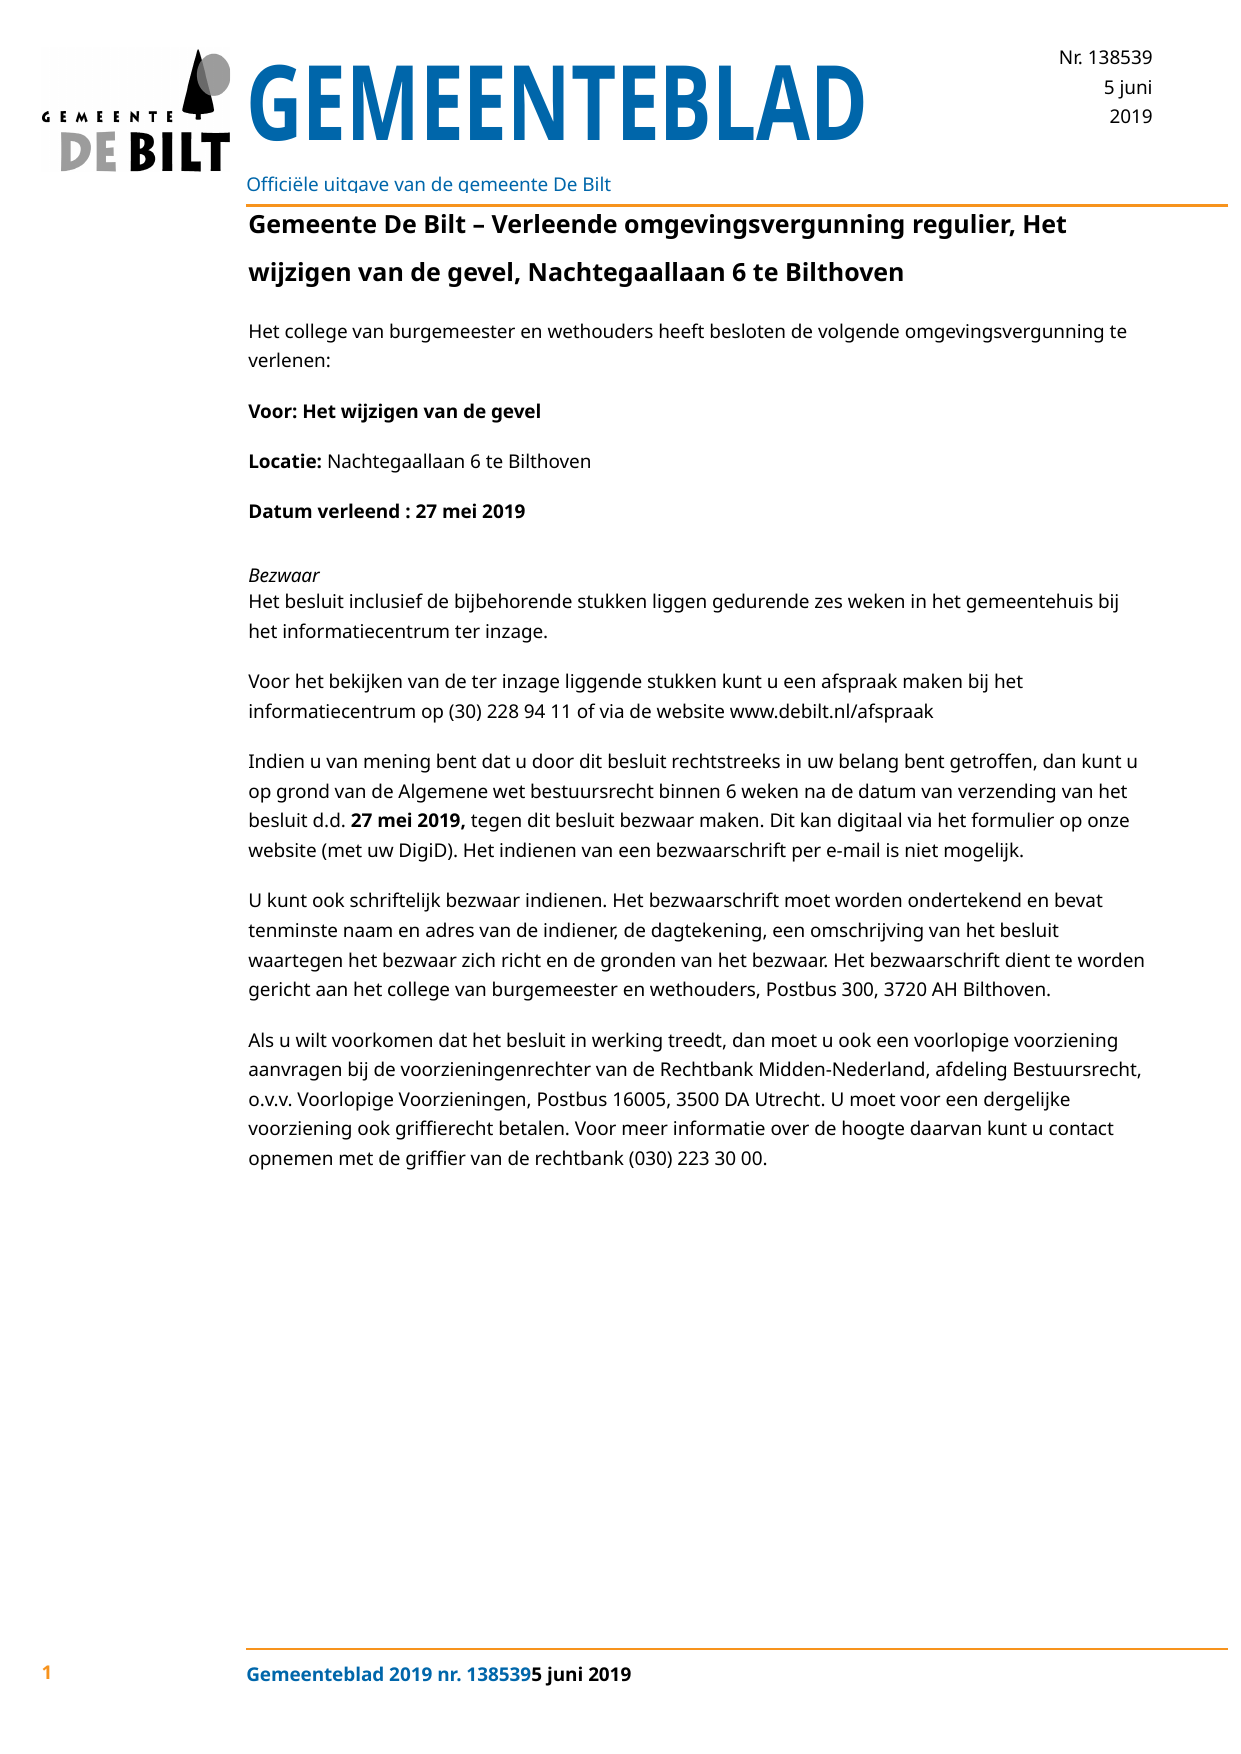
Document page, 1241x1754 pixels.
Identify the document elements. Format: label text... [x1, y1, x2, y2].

text Voor het bekijken van de ter inzage liggende stukken kunt u een afspraak maken bij het informatiecentrum op (30) 228 94 11 of via de website www.debilt.nl/afspraak [248, 668, 1152, 724]
text Voor: Het wijzigen van de gevel [248, 398, 1152, 424]
text Datum verleend : 27 mei 2019 [248, 499, 1152, 524]
text Bezwaar [248, 563, 1152, 588]
picture [41, 47, 231, 172]
text Indien u van mening bent dat u door dit besluit rechtstreeks in uw belang bent getroffen, dan kunt u op grond van de Algemene wet bestuursrecht binnen 6 weken na de datum van verzending van het besluit d.d. 27 mei 2019, tegen dit besluit bezwaar maken. Dit kan digitaal via het formulier op onze website (met uw DigiD). Het indienen van een bezwaarschrift per e-mail is niet mogelijk. [248, 748, 1152, 863]
text Gemeente De Bilt – Verleende omgevingsvergunning regulier, Het wijzigen van de gevel, Nachtegaallaan 6 te Bilthoven [248, 207, 1152, 288]
text Als u wilt voorkomen dat het besluit in werking treedt, dan moet u ook een voorlopige voorziening aanvragen bij de voorzieningenrechter van de Rechtbank Midden-Nederland, afdeling Bestuursrecht, o.v.v. Voorlopige Voorzieningen, Postbus 16005, 3500 DA Utrecht. U moet voor een dergelijke voorziening ook griffierecht betalen. Voor meer informatie over de hoogte daarvan kunt u contact opnemen met de griffier van de rechtbank (030) 223 30 00. [248, 1027, 1152, 1171]
text U kunt ook schriftelijk bezwaar indienen. Het bezwaarschrift moet worden ondertekend en bevat tenminste naam en adres van de indiener, de dagtekening, een omschrijving van het besluit waartegen het bezwaar zich richt en de gronden van het bezwaar. Het bezwaarschrift dient te worden gericht aan het college van burgemeester en wethouders, Postbus 300, 3720 AH Bilthoven. [248, 888, 1152, 1002]
text Locatie: Nachtegaallaan 6 te Bilthoven [248, 448, 1152, 474]
text Het besluit inclusief de bijbehorende stukken liggen gedurende zes weken in het gemeentehuis bij het informatiecentrum ter inzage. [248, 588, 1152, 644]
text Het college van burgemeester en wethouders heeft besloten de volgende omgevingsvergunning te verlenen: [248, 318, 1152, 373]
